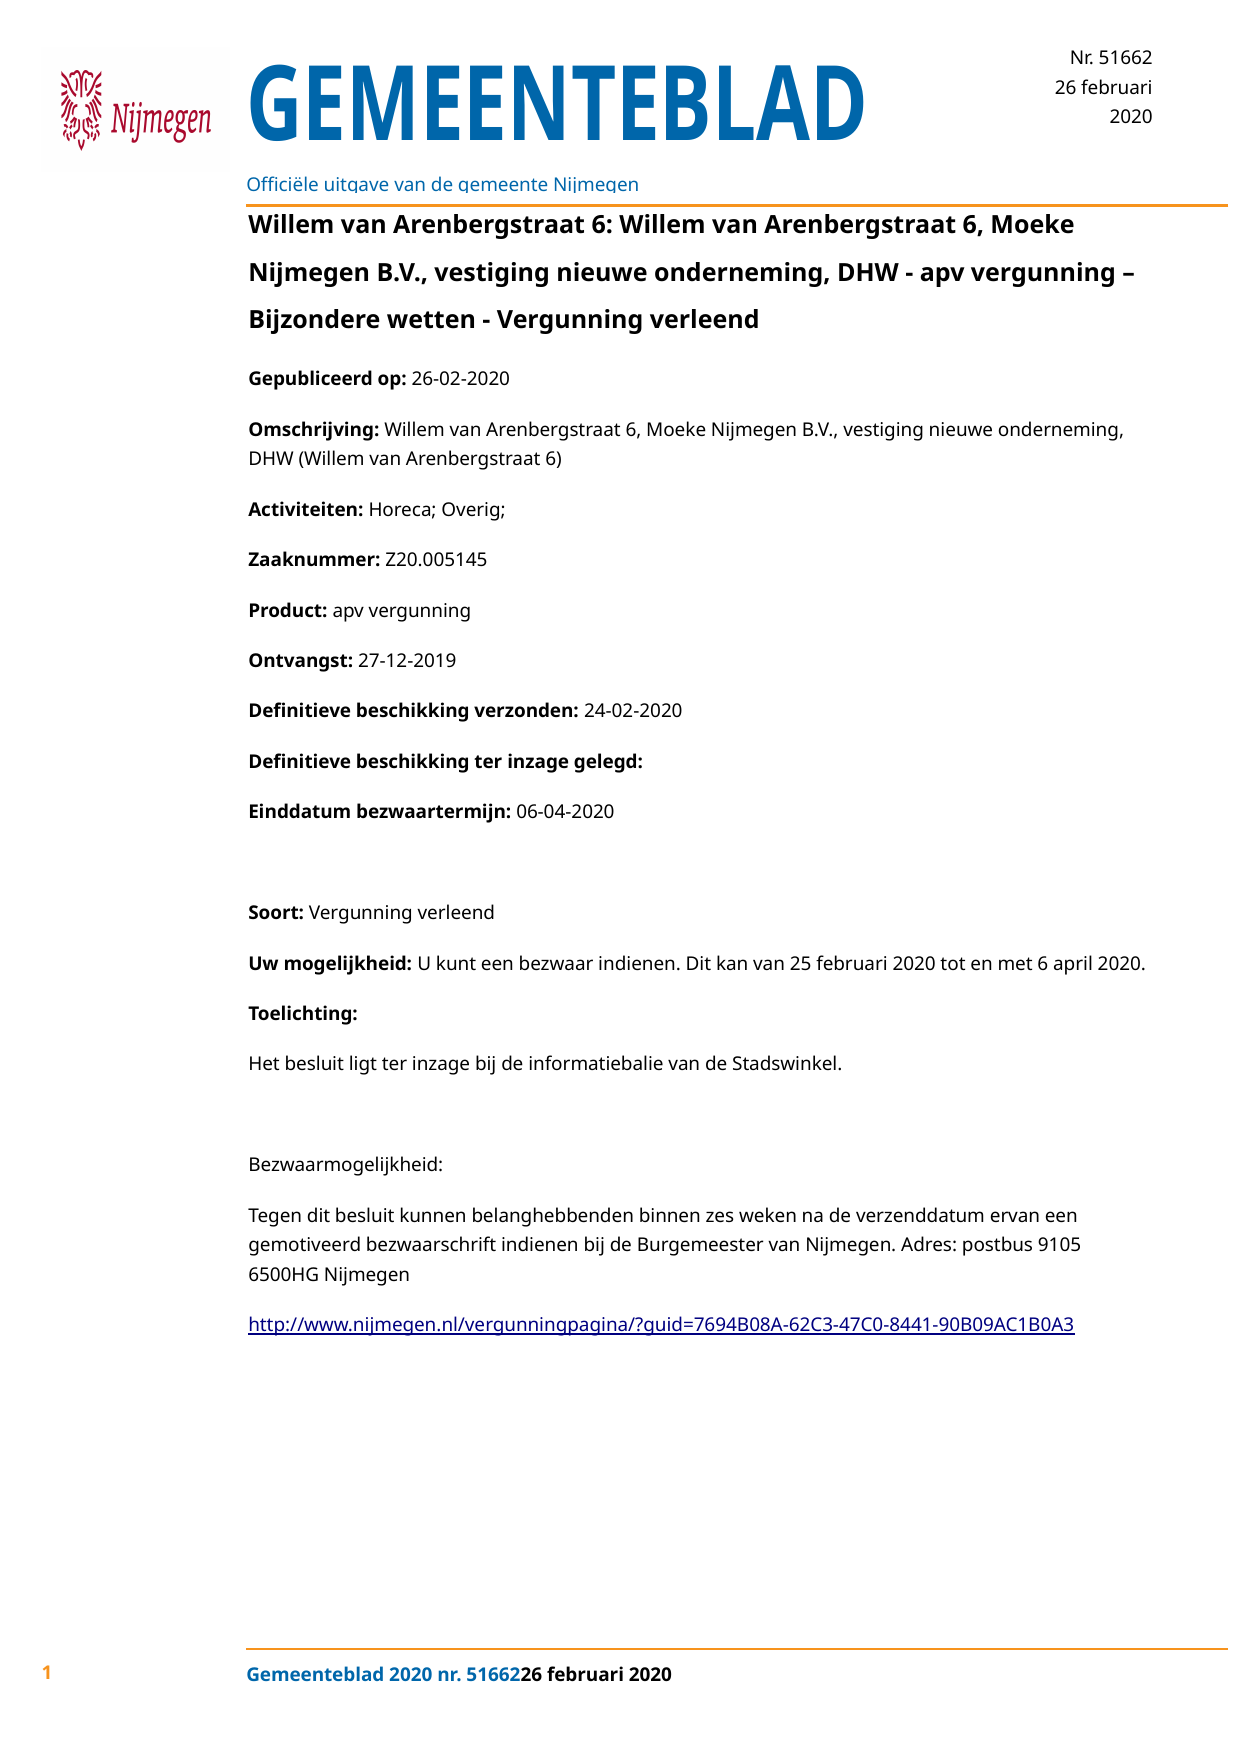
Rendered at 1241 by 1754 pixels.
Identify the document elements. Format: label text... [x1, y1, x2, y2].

text Bezwaarmogelijkheid: [248, 1151, 1152, 1177]
text Toelichting: [248, 1000, 1152, 1026]
text Definitieve beschikking verzonden: 24-02-2020 [248, 698, 1152, 723]
text http://www.nijmegen.nl/vergunningpagina/?guid=7694B08A-62C3-47C0-8441-90B09AC1B0A3 [248, 1311, 1152, 1337]
text Product: apv vergunning [248, 597, 1152, 622]
picture [41, 47, 231, 172]
text Willem van Arenbergstraat 6: Willem van Arenbergstraat 6, Moeke Nijmegen B.V., vestiging nieuwe onderneming, DHW - apv vergunning – Bijzondere wetten - Vergunning verleend [248, 207, 1152, 336]
text Zaaknummer: Z20.005145 [248, 546, 1152, 572]
text Gepubliceerd op: 26-02-2020 [248, 366, 1152, 391]
text Einddatum bezwaartermijn: 06-04-2020 [248, 798, 1152, 824]
text Omschrijving: Willem van Arenbergstraat 6, Moeke Nijmegen B.V., vestiging nieuwe onderneming, DHW (Willem van Arenbergstraat 6) [248, 416, 1152, 471]
text Uw mogelijkheid: U kunt een bezwaar indienen. Dit kan van 25 februari 2020 tot en met 6 april 2020. [248, 950, 1152, 975]
text Activiteiten: Horeca; Overig; [248, 496, 1152, 522]
text Ontvangst: 27-12-2019 [248, 647, 1152, 673]
text Soort: Vergunning verleend [248, 899, 1152, 925]
text Het besluit ligt ter inzage bij de informatiebalie van de Stadswinkel. [248, 1051, 1152, 1076]
text Tegen dit besluit kunnen belanghebbenden binnen zes weken na de verzenddatum ervan een gemotiveerd bezwaarschrift indienen bij de Burgemeester van Nijmegen. Adres: postbus 9105 6500HG Nijmegen [248, 1202, 1152, 1287]
text Definitieve beschikking ter inzage gelegd: [248, 748, 1152, 774]
